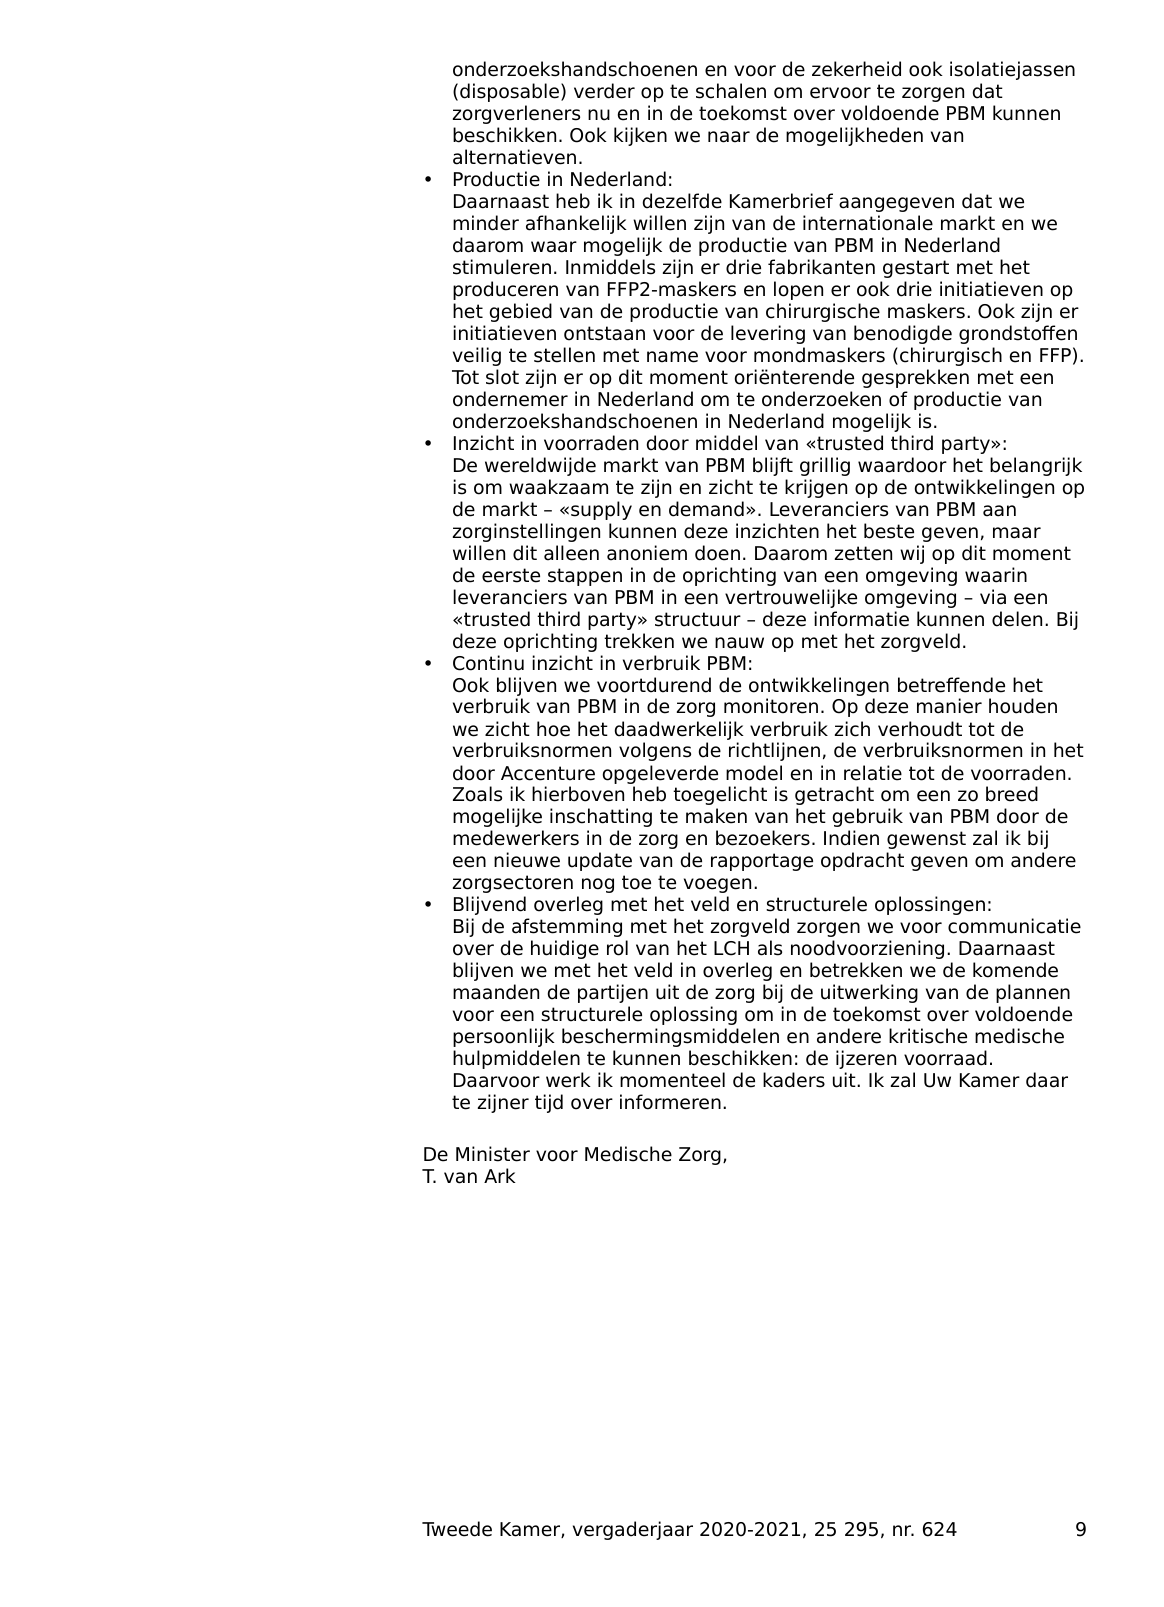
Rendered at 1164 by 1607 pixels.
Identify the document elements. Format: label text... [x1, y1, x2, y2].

text • Blijvend overleg met het veld en structurele oplossingen: [422, 894, 1087, 916]
text • Continu inzicht in verbruik PBM: [422, 652, 1087, 674]
text • Inzicht in voorraden door middel van «trusted third party»: [422, 433, 1087, 455]
text • Productie in Nederland: [422, 169, 1087, 191]
text Zoals ik hierboven heb toegelicht is getracht om een zo breed mogelijke inschatting te maken van het gebruik van PBM door de medewerkers in de zorg en bezoekers. Indien gewenst zal ik bij een nieuwe update van de rapportage opdracht geven om andere zorgsectoren nog toe te voegen. [452, 784, 1087, 894]
text De wereldwijde markt van PBM blijft grillig waardoor het belangrijk is om waakzaam te zijn en zicht te krijgen op de ontwikkelingen op de markt – «supply en demand». Leveranciers van PBM aan zorginstellingen kunnen deze inzichten het beste geven, maar willen dit alleen anoniem doen. Daarom zetten wij op dit moment de eerste stappen in de oprichting van een omgeving waarin leveranciers van PBM in een vertrouwelijke omgeving – via een «trusted third party» structuur – deze informatie kunnen delen. Bij deze oprichting trekken we nauw op met het zorgveld. [452, 455, 1087, 652]
text Ook blijven we voortdurend de ontwikkelingen betreffende het verbruik van PBM in de zorg monitoren. Op deze manier houden we zicht hoe het daadwerkelijk verbruik zich verhoudt tot de verbruiksnormen volgens de richtlijnen, de verbruiksnormen in het door Accenture opgeleverde model en in relatie tot de voorraden. [452, 674, 1087, 784]
text Bij de afstemming met het zorgveld zorgen we voor communicatie over de huidige rol van het LCH als noodvoorziening. Daarnaast blijven we met het veld in overleg en betrekken we de komende maanden de partijen uit de zorg bij de uitwerking van de plannen voor een structurele oplossing om in de toekomst over voldoende persoonlijk beschermingsmiddelen en andere kritische medische hulpmiddelen te kunnen beschikken: de ijzeren voorraad. Daarvoor werk ik momenteel de kaders uit. Ik zal Uw Kamer daar te zijner tijd over informeren. [452, 916, 1087, 1114]
text Daarnaast heb ik in dezelfde Kamerbrief aangegeven dat we minder afhankelijk willen zijn van de internationale markt en we daarom waar mogelijk de productie van PBM in Nederland stimuleren. Inmiddels zijn er drie fabrikanten gestart met het produceren van FFP2-maskers en lopen er ook drie initiatieven op het gebied van de productie van chirurgische maskers. Ook zijn er initiatieven ontstaan voor de levering van benodigde grondstoffen veilig te stellen met name voor mondmaskers (chirurgisch en FFP). Tot slot zijn er op dit moment oriënterende gesprekken met een ondernemer in Nederland om te onderzoeken of productie van onderzoekshandschoenen in Nederland mogelijk is. [452, 191, 1087, 433]
text onderzoekshandschoenen en voor de zekerheid ook isolatiejassen (disposable) verder op te schalen om ervoor te zorgen dat zorgverleners nu en in de toekomst over voldoende PBM kunnen beschikken. Ook kijken we naar de mogelijkheden van alternatieven. [452, 59, 1087, 169]
text De Minister voor Medische Zorg, T. van Ark [422, 1144, 1087, 1188]
